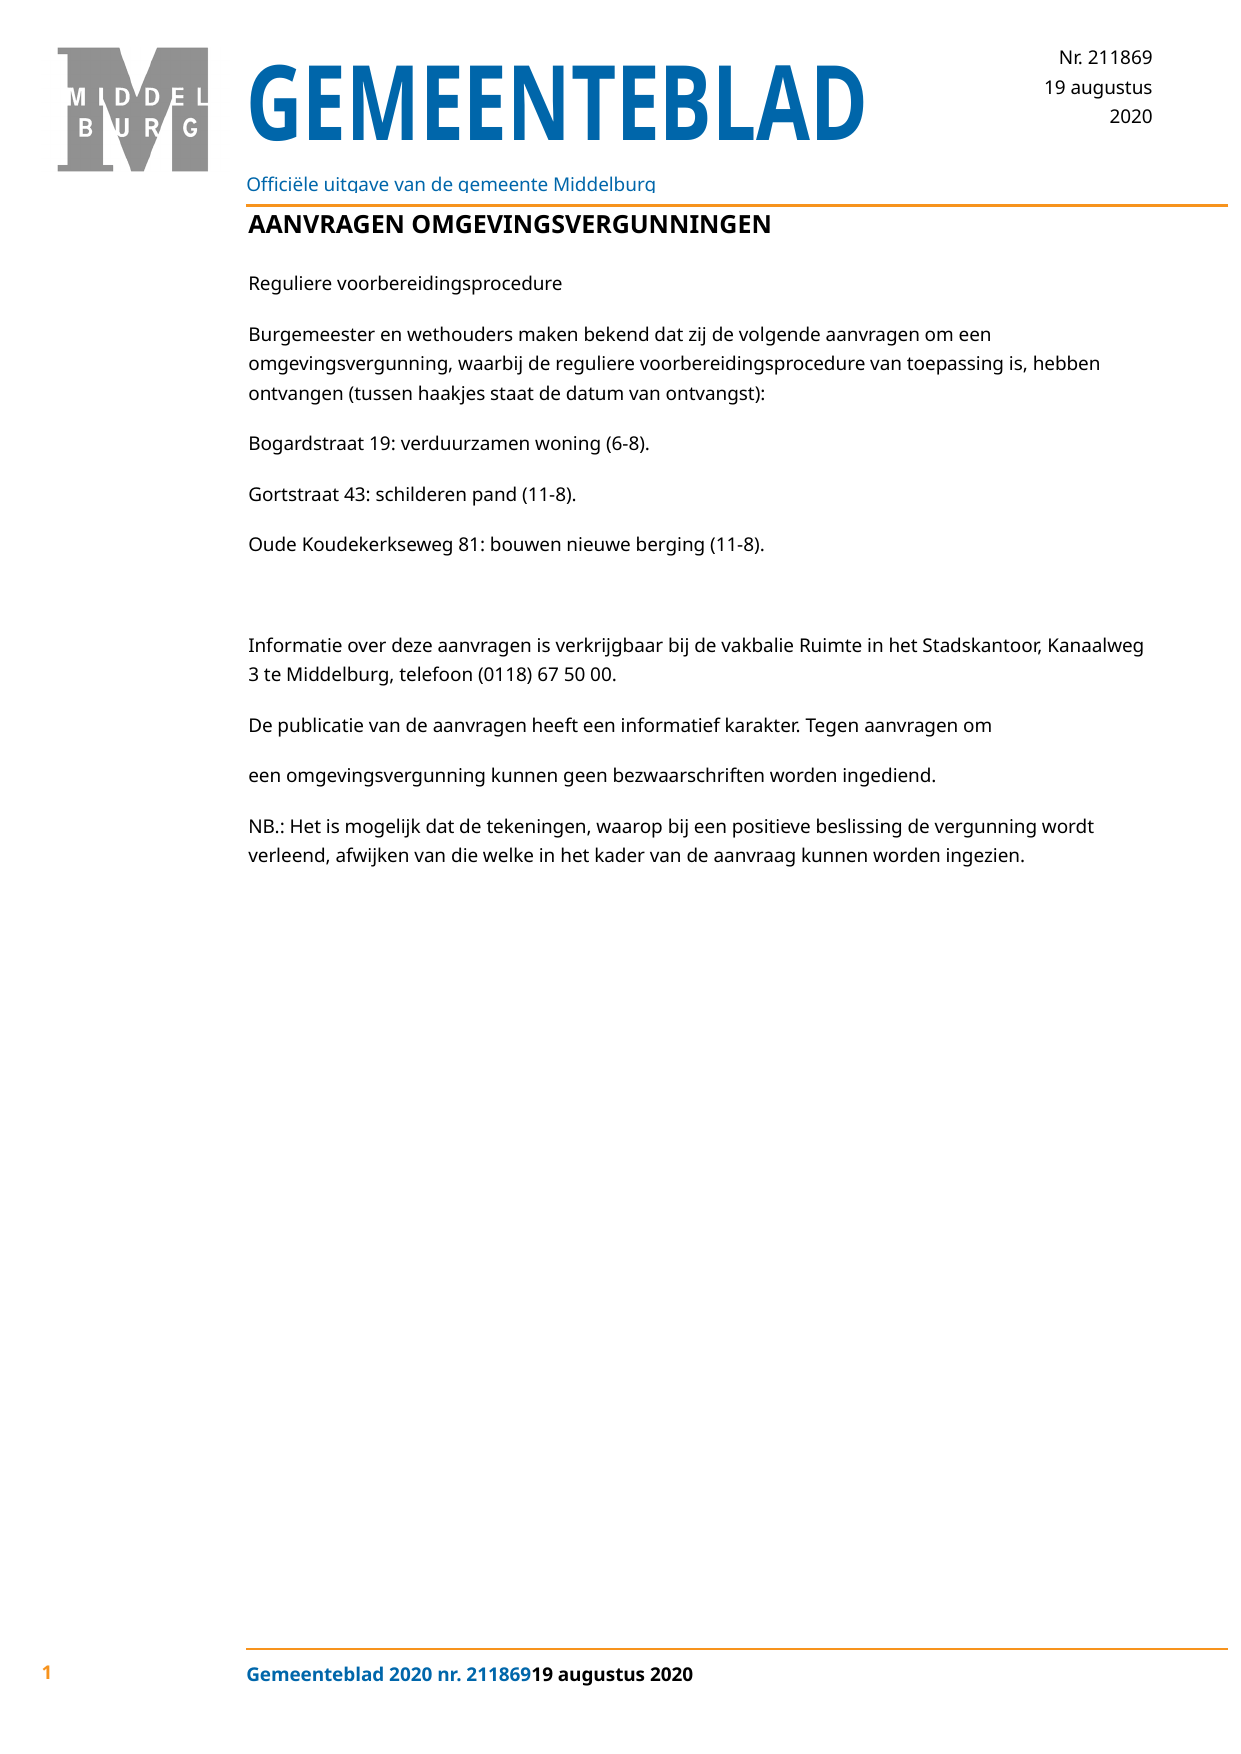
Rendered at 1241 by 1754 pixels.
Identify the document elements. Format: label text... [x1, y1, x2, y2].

text Oude Koudekerkseweg 81: bouwen nieuwe berging (11-8). [248, 531, 1152, 557]
text Bogardstraat 19: verduurzamen woning (6-8). [248, 430, 1152, 456]
text een omgevingsvergunning kunnen geen bezwaarschriften worden ingediend. [248, 762, 1152, 788]
text Informatie over deze aanvragen is verkrijgbaar bij de vakbalie Ruimte in het Stadskantoor, Kanaalweg 3 te Middelburg, telefoon (0118) 67 50 00. [248, 632, 1152, 687]
text De publicatie van de aanvragen heeft een informatief karakter. Tegen aanvragen om [248, 712, 1152, 738]
text NB.: Het is mogelijk dat de tekeningen, waarop bij een positieve beslissing de vergunning wordt verleend, afwijken van die welke in het kader van de aanvraag kunnen worden ingezien. [248, 813, 1152, 868]
text Burgemeester en wethouders maken bekend dat zij de volgende aanvragen om een omgevingsvergunning, waarbij de reguliere voorbereidingsprocedure van toepassing is, hebben ontvangen (tussen haakjes staat de datum van ontvangst): [248, 321, 1152, 406]
text Reguliere voorbereidingsprocedure [248, 270, 1152, 296]
text Gortstraat 43: schilderen pand (11-8). [248, 481, 1152, 506]
text AANVRAGEN OMGEVINGSVERGUNNINGEN [248, 207, 1152, 241]
picture [41, 47, 231, 172]
